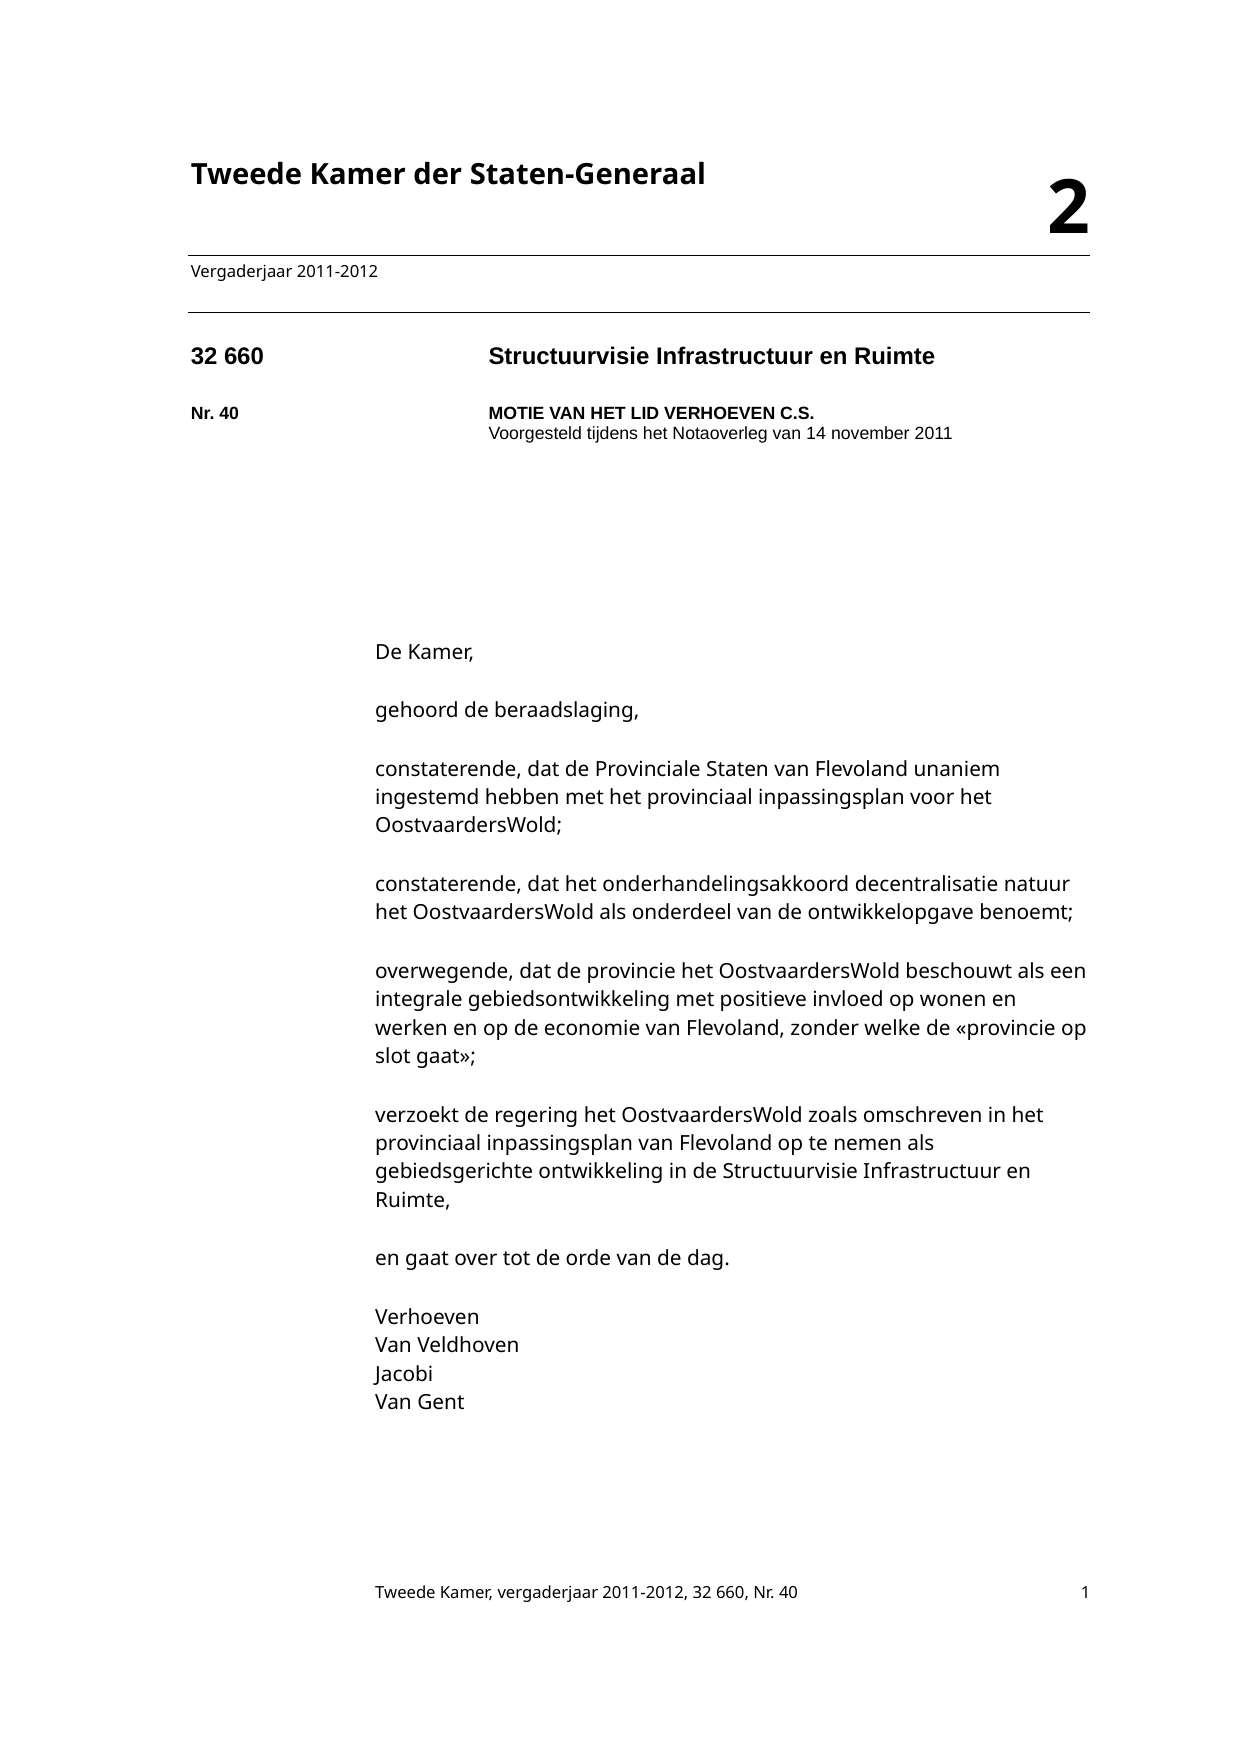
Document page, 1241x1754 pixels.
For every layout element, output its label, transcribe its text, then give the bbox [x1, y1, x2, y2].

text constaterende, dat de Provinciale Staten van Flevoland unaniem ingestemd hebben met het provinciaal inpassingsplan voor het OostvaardersWold; [375, 754, 1090, 839]
text constaterende, dat het onderhandelingsakkoord decentralisatie natuur het OostvaardersWold als onderdeel van de ontwikkelopgave benoemt; [375, 869, 1090, 926]
text overwegende, dat de provincie het OostvaardersWold beschouwt als een integrale gebiedsontwikkeling met positieve invloed op wonen en werken en op de economie van Flevoland, zonder welke de «provincie op slot gaat»; [375, 956, 1090, 1070]
table_header 2 [910, 150, 1090, 255]
text gehoord de beraadslaging, [375, 695, 1090, 724]
table_cell Vergaderjaar 2011-2012 [188, 256, 485, 312]
table_cell Structuurvisie Infrastructuur en Ruimte [485, 339, 1090, 399]
table_cell 32 660 [188, 339, 485, 399]
text verzoekt de regering het OostvaardersWold zoals omschreven in het provinciaal inpassingsplan van Flevoland op te nemen als gebiedsgerichte ontwikkeling in de Structuurvisie Infrastructuur en Ruimte, [375, 1100, 1090, 1213]
table_cell [188, 313, 485, 339]
table_cell [485, 256, 1090, 312]
table_header Tweede Kamer der Staten-Generaal [188, 150, 909, 255]
table_cell MOTIE VAN HET LID VERHOEVEN C.S. Voorgesteld tijdens het Notaoverleg van 14 november 2011 [485, 399, 1090, 518]
table_cell Nr. 40 [188, 399, 485, 518]
text Van Gent [375, 1387, 1090, 1416]
text De Kamer, [375, 637, 1090, 665]
text Jacobi [375, 1359, 1090, 1387]
text en gaat over tot de orde van de dag. [375, 1243, 1090, 1272]
text Verhoeven [375, 1302, 1090, 1330]
table_cell [485, 313, 1090, 339]
text Van Veldhoven [375, 1330, 1090, 1359]
